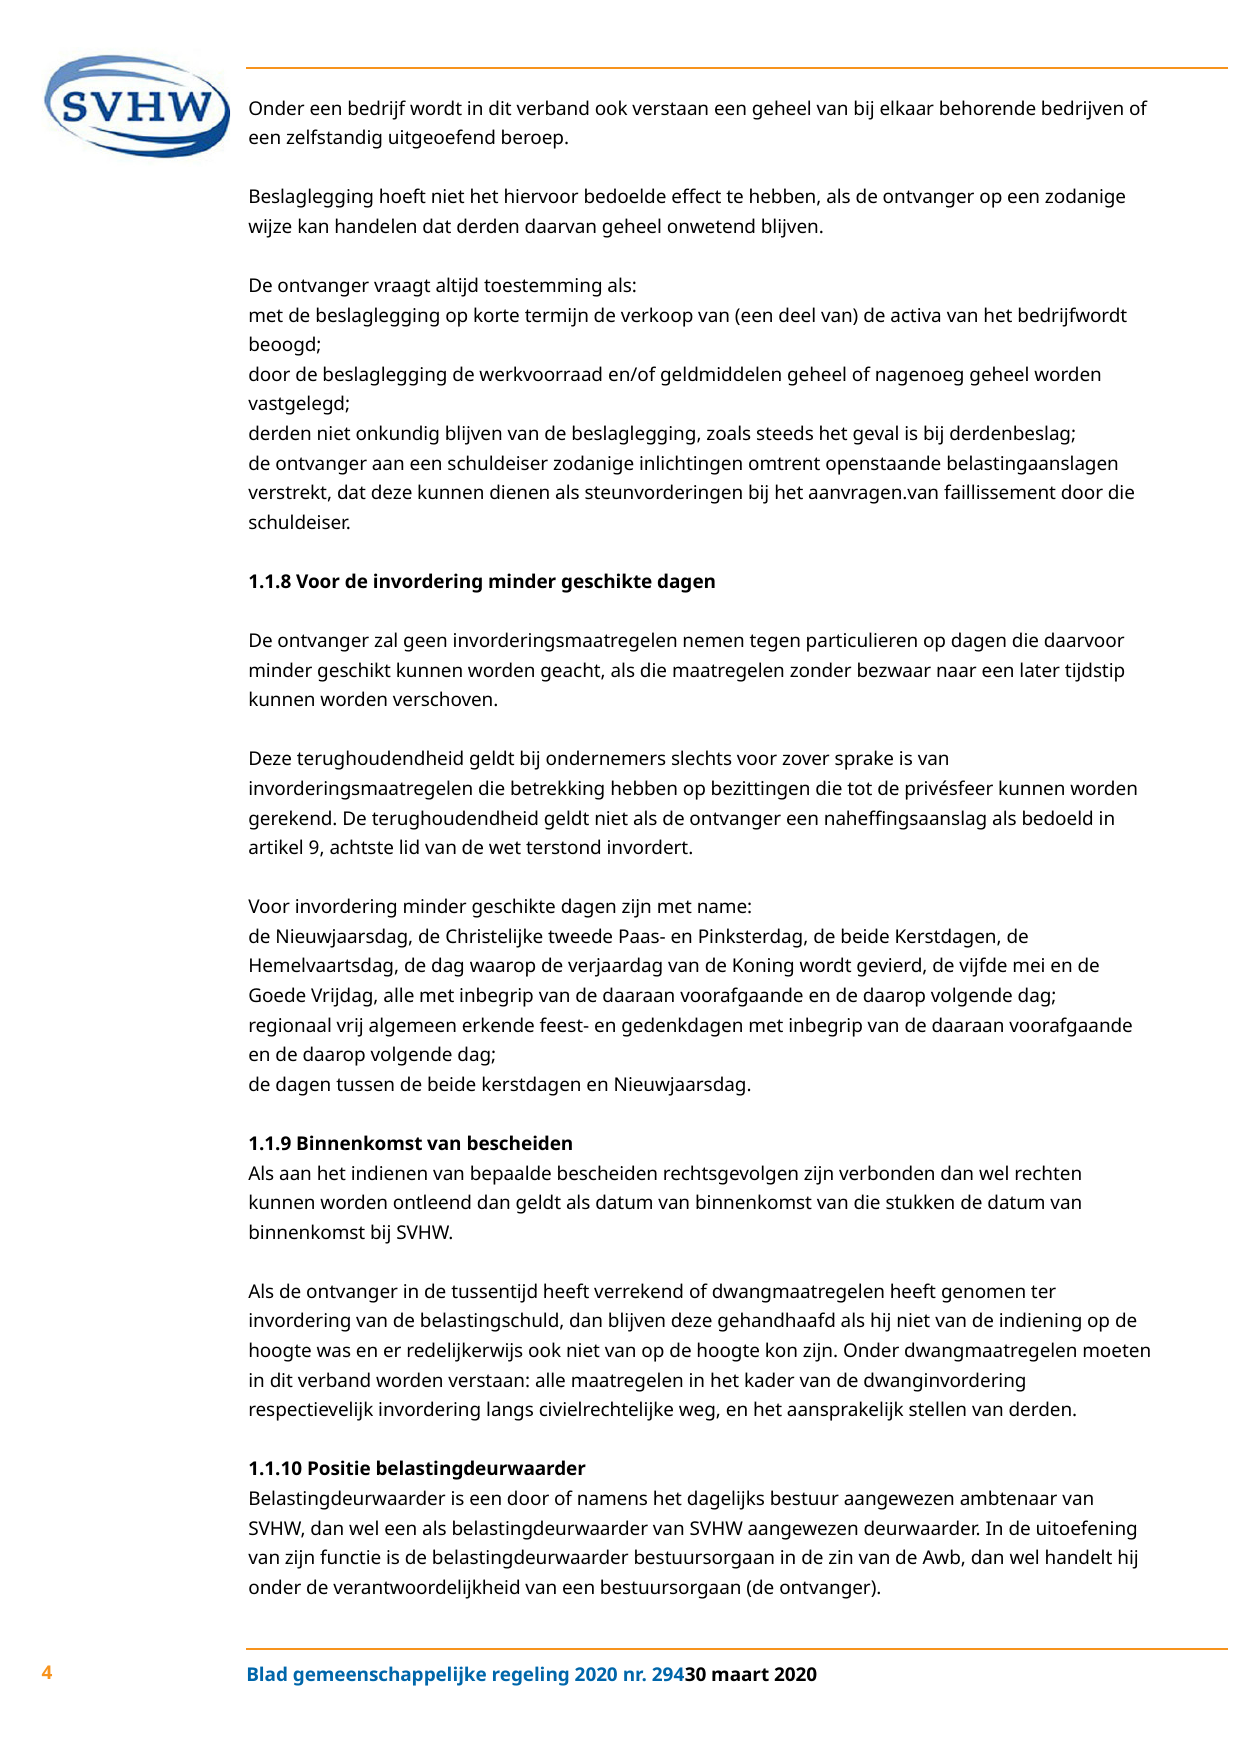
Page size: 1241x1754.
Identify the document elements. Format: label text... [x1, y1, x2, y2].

text 1.1.8 Voor de invordering minder geschikte dagen [248, 568, 1152, 594]
text De ontvanger zal geen invorderingsmaatregelen nemen tegen particulieren op dagen die daarvoor minder geschikt kunnen worden geacht, als die maatregelen zonder bezwaar naar een later tijdstip kunnen worden verschoven. [248, 627, 1152, 712]
text derden niet onkundig blijven van de beslaglegging, zoals steeds het geval is bij derdenbeslag; [248, 420, 1152, 446]
text regionaal vrij algemeen erkende feest- en gedenkdagen met inbegrip van de daaraan voorafgaande en de daarop volgende dag; [248, 1012, 1152, 1067]
text De ontvanger vraagt altijd toestemming als: [248, 272, 1152, 298]
text Voor invordering minder geschikte dagen zijn met name: [248, 893, 1152, 919]
text de ontvanger aan een schuldeiser zodanige inlichtingen omtrent openstaande belastingaanslagen verstrekt, dat deze kunnen dienen als steunvorderingen bij het aanvragen.van faillissement door die schuldeiser. [248, 450, 1152, 535]
text de Nieuwjaarsdag, de Christelijke tweede Paas- en Pinksterdag, de beide Kerstdagen, de Hemelvaartsdag, de dag waarop de verjaardag van de Koning wordt gevierd, de vijfde mei en de Goede Vrijdag, alle met inbegrip van de daaraan voorafgaande en de daarop volgende dag; [248, 923, 1152, 1008]
text Deze terughoudendheid geldt bij ondernemers slechts voor zover sprake is van invorderingsmaatregelen die betrekking hebben op bezittingen die tot de privésfeer kunnen worden gerekend. De terughoudendheid geldt niet als de ontvanger een naheffingsaanslag als bedoeld in artikel 9, achtste lid van de wet terstond invordert. [248, 746, 1152, 860]
text Als de ontvanger in de tussentijd heeft verrekend of dwangmaatregelen heeft genomen ter invordering van de belastingschuld, dan blijven deze gehandhaafd als hij niet van de indiening op de hoogte was en er redelijkerwijs ook niet van op de hoogte kon zijn. Onder dwangmaatregelen moeten in dit verband worden verstaan: alle maatregelen in het kader van de dwanginvordering respectievelijk invordering langs civielrechtelijke weg, en het aansprakelijk stellen van derden. [248, 1278, 1152, 1422]
text 1.1.10 Positie belastingdeurwaarder [248, 1456, 1152, 1481]
text de dagen tussen de beide kerstdagen en Nieuwjaarsdag. [248, 1071, 1152, 1097]
text met de beslaglegging op korte termijn de verkoop van (een deel van) de activa van het bedrijfwordt beoogd; [248, 302, 1152, 357]
text 1.1.9 Binnenkomst van bescheiden [248, 1130, 1152, 1156]
text Beslaglegging hoeft niet het hiervoor bedoelde effect te hebben, als de ontvanger op een zodanige wijze kan handelen dat derden daarvan geheel onwetend blijven. [248, 183, 1152, 239]
picture [41, 47, 231, 172]
text Belastingdeurwaarder is een door of namens het dagelijks bestuur aangewezen ambtenaar van SVHW, dan wel een als belastingdeurwaarder van SVHW aangewezen deurwaarder. In de uitoefening van zijn functie is de belastingdeurwaarder bestuursorgaan in de zin van de Awb, dan wel handelt hij onder de verantwoordelijkheid van een bestuursorgaan (de ontvanger). [248, 1485, 1152, 1600]
text door de beslaglegging de werkvoorraad en/of geldmiddelen geheel of nagenoeg geheel worden vastgelegd; [248, 361, 1152, 416]
text Als aan het indienen van bepaalde bescheiden rechtsgevolgen zijn verbonden dan wel rechten kunnen worden ontleend dan geldt als datum van binnenkomst van die stukken de datum van binnenkomst bij SVHW. [248, 1160, 1152, 1245]
text Onder een bedrijf wordt in dit verband ook verstaan een geheel van bij elkaar behorende bedrijven of een zelfstandig uitgeoefend beroep. [248, 95, 1152, 150]
